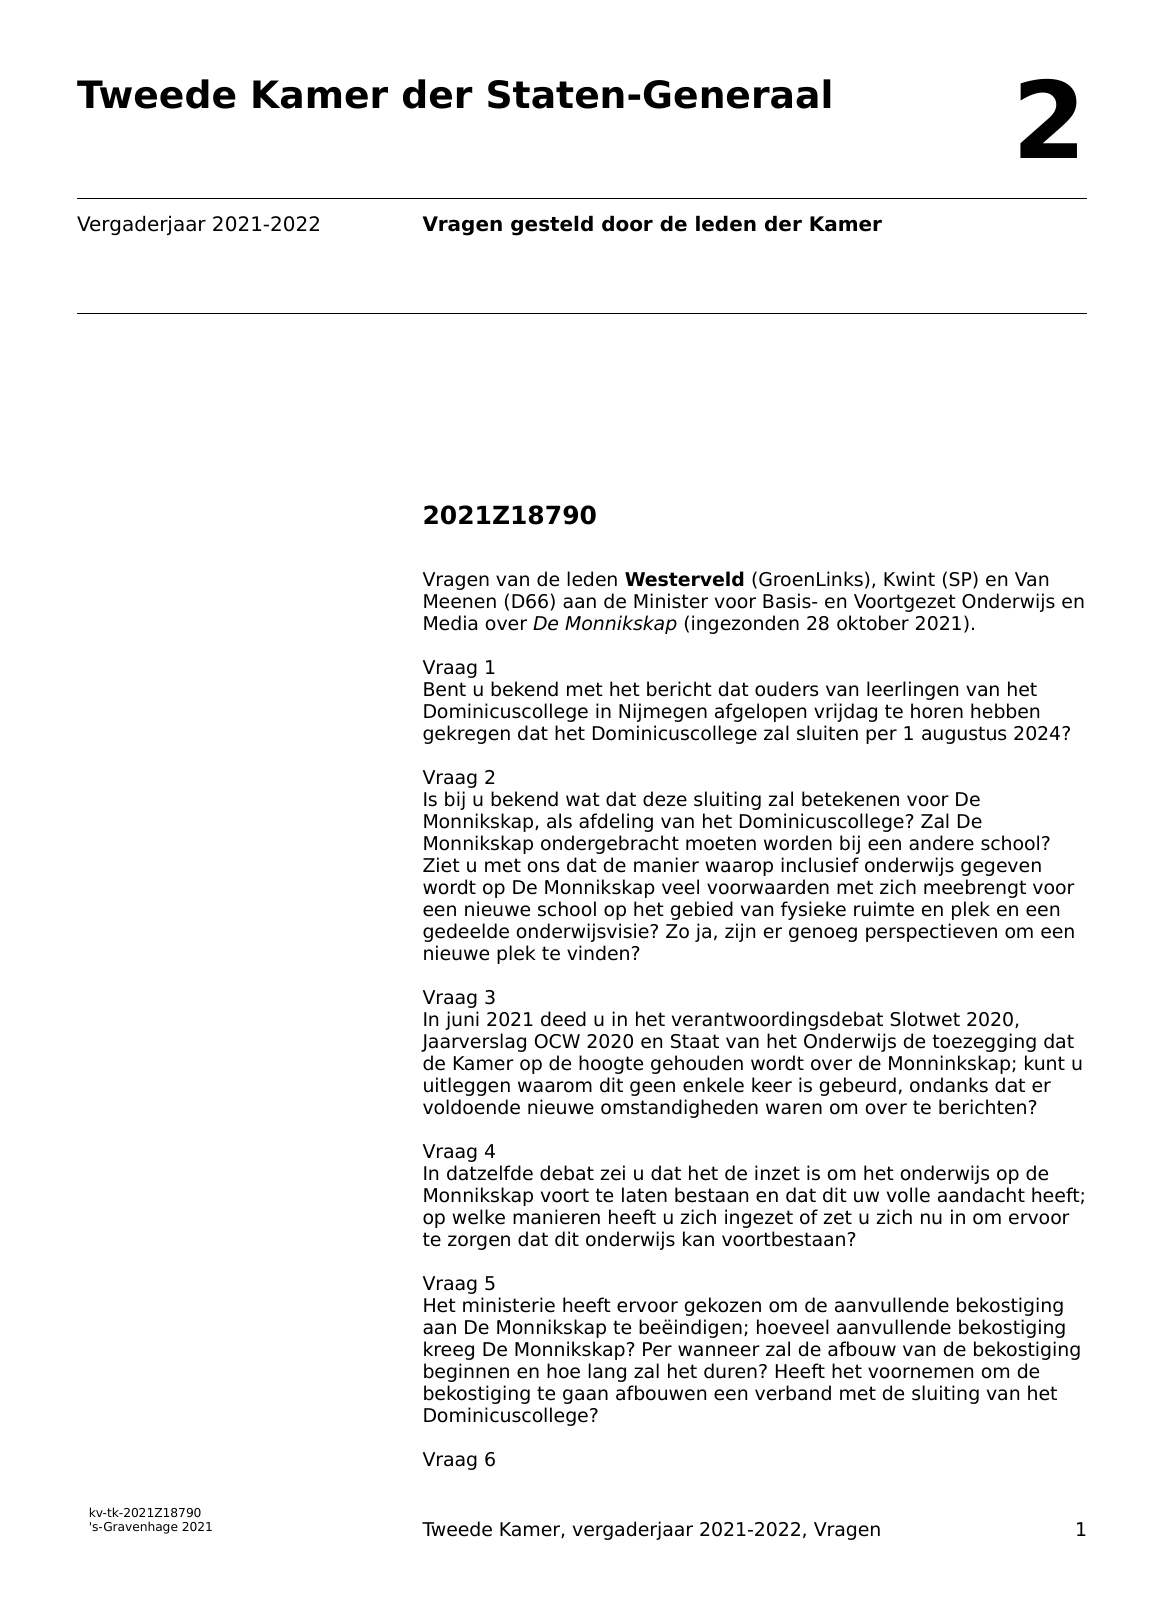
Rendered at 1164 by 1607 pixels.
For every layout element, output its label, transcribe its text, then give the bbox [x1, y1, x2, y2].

text 2021Z18790 [422, 501, 1087, 531]
text Vraag 4 [422, 1141, 1087, 1163]
text Vraag 3 [422, 987, 1087, 1009]
table_cell Vragen gesteld door de leden der Kamer [422, 199, 1087, 313]
text Is bij u bekend wat dat deze sluiting zal betekenen voor De Monnikskap, als afdeling van het Dominicuscollege? Zal De Monnikskap ondergebracht moeten worden bij een andere school? Ziet u met ons dat de manier waarop inclusief onderwijs gegeven wordt op De Monnikskap veel voorwaarden met zich meebrengt voor een nieuwe school op het gebied van fysieke ruimte en plek en een gedeelde onderwijsvisie? Zo ja, zijn er genoeg perspectieven om een nieuwe plek te vinden? [422, 789, 1087, 965]
text Vraag 5 [422, 1273, 1087, 1295]
table_header Tweede Kamer der Staten-Generaal [77, 59, 886, 198]
text 's-Gravenhage 2021 [88, 1520, 323, 1534]
text In juni 2021 deed u in het verantwoordingsdebat Slotwet 2020, Jaarverslag OCW 2020 en Staat van het Onderwijs de toezegging dat de Kamer op de hoogte gehouden wordt over de Monninkskap; kunt u uitleggen waarom dit geen enkele keer is gebeurd, ondanks dat er voldoende nieuwe omstandigheden waren om over te berichten? [422, 1009, 1087, 1119]
text Vraag 6 [422, 1449, 1087, 1471]
table_header 2 [886, 59, 1087, 198]
text Bent u bekend met het bericht dat ouders van leerlingen van het Dominicuscollege in Nijmegen afgelopen vrijdag te horen hebben gekregen dat het Dominicuscollege zal sluiten per 1 augustus 2024? [422, 679, 1087, 745]
text Vraag 1 [422, 657, 1087, 679]
text kv-tk-2021Z18790 [88, 1506, 323, 1520]
table_cell Vergaderjaar 2021-2022 [77, 199, 422, 313]
text Vraag 2 [422, 767, 1087, 789]
text Vragen van de leden Westerveld (GroenLinks), Kwint (SP) en Van Meenen (D66) aan de Minister voor Basis- en Voortgezet Onderwijs en Media over De Monnikskap (ingezonden 28 oktober 2021). [422, 569, 1087, 635]
text Het ministerie heeft ervoor gekozen om de aanvullende bekostiging aan De Monnikskap te beëindigen; hoeveel aanvullende bekostiging kreeg De Monnikskap? Per wanneer zal de afbouw van de bekostiging beginnen en hoe lang zal het duren? Heeft het voornemen om de bekostiging te gaan afbouwen een verband met de sluiting van het Dominicuscollege? [422, 1295, 1087, 1427]
text In datzelfde debat zei u dat het de inzet is om het onderwijs op de Monnikskap voort te laten bestaan en dat dit uw volle aandacht heeft; op welke manieren heeft u zich ingezet of zet u zich nu in om ervoor te zorgen dat dit onderwijs kan voortbestaan? [422, 1163, 1087, 1251]
